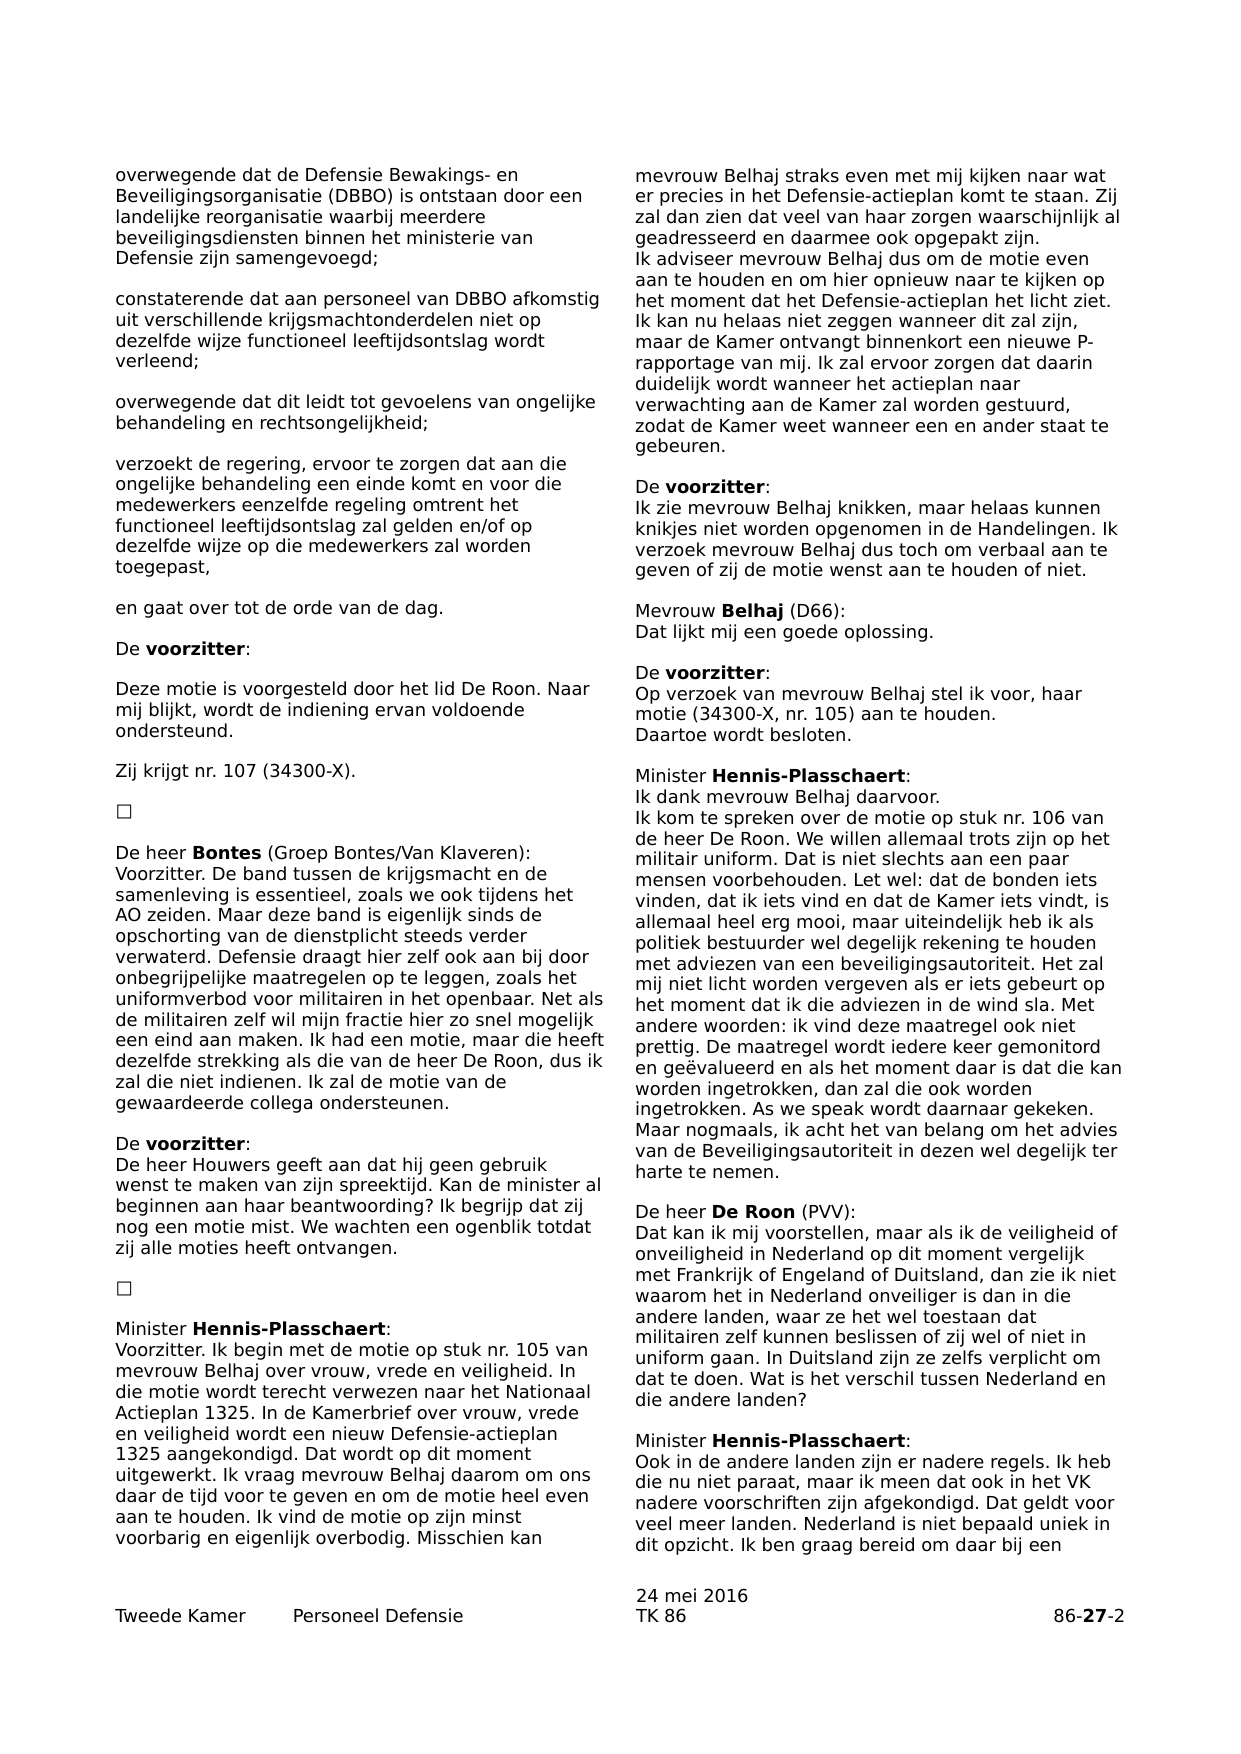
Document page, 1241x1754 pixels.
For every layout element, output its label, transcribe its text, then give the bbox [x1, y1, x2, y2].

text De heer Bontes (Groep Bontes/Van Klaveren): [115, 843, 605, 863]
text Ik dank mevrouw Belhaj daarvoor. [635, 787, 1125, 807]
text De voorzitter: [635, 663, 1125, 683]
text Dat lijkt mij een goede oplossing. [635, 622, 1125, 643]
text ⬜ [115, 802, 605, 823]
text Ook in de andere landen zijn er nadere regels. Ik heb die nu niet paraat, maar ik meen dat ook in het VK nadere voorschriften zijn afgekondigd. Dat geldt voor veel meer landen. Nederland is niet bepaald uniek in dit opzicht. Ik ben graag bereid om daar bij een [635, 1451, 1125, 1556]
text De voorzitter: [115, 1133, 605, 1154]
text Voorzitter. De band tussen de krijgsmacht en de samenleving is essentieel, zoals we ook tijdens het AO zeiden. Maar deze band is eigenlijk sinds de opschorting van de dienstplicht steeds verder verwaterd. Defensie draagt hier zelf ook aan bij door onbegrijpelijke maatregelen op te leggen, zoals het uniformverbod voor militairen in het openbaar. Net als de militairen zelf wil mijn fractie hier zo snel mogelijk een eind aan maken. Ik had een motie, maar die heeft dezelfde strekking als die van de heer De Roon, dus ik zal die niet indienen. Ik zal de motie van de gewaardeerde collega ondersteunen. [115, 863, 605, 1113]
text constaterende dat aan personeel van DBBO afkomstig uit verschillende krijgsmachtonderdelen niet op dezelfde wijze functioneel leeftijdsontslag wordt verleend; [115, 289, 605, 372]
text mevrouw Belhaj straks even met mij kijken naar wat er precies in het Defensie-actieplan komt te staan. Zij zal dan zien dat veel van haar zorgen waarschijnlijk al geadresseerd en daarmee ook opgepakt zijn. [635, 165, 1125, 249]
text De heer Houwers geeft aan dat hij geen gebruik wenst te maken van zijn spreektijd. Kan de minister al beginnen aan haar beantwoording? Ik begrijp dat zij nog een motie mist. We wachten een ogenblik totdat zij alle moties heeft ontvangen. [115, 1154, 605, 1258]
text Mevrouw Belhaj (D66): [635, 601, 1125, 622]
text Ik adviseer mevrouw Belhaj dus om de motie even aan te houden en om hier opnieuw naar te kijken op het moment dat het Defensie-actieplan het licht ziet. Ik kan nu helaas niet zeggen wanneer dit zal zijn, maar de Kamer ontvangt binnenkort een nieuwe P-rapportage van mij. Ik zal ervoor zorgen dat daarin duidelijk wordt wanneer het actieplan naar verwachting aan de Kamer zal worden gestuurd, zodat de Kamer weet wanneer een en ander staat te gebeuren. [635, 249, 1125, 457]
text overwegende dat de Defensie Bewakings- en Beveiligingsorganisatie (DBBO) is ontstaan door een landelijke reorganisatie waarbij meerdere beveiligingsdiensten binnen het ministerie van Defensie zijn samengevoegd; [115, 165, 605, 269]
text De voorzitter: [115, 638, 605, 659]
text Op verzoek van mevrouw Belhaj stel ik voor, haar motie (34300-X, nr. 105) aan te houden. [635, 683, 1125, 725]
text Daartoe wordt besloten. [635, 725, 1125, 746]
text Voorzitter. Ik begin met de motie op stuk nr. 105 van mevrouw Belhaj over vrouw, vrede en veiligheid. In die motie wordt terecht verwezen naar het Nationaal Actieplan 1325. In de Kamerbrief over vrouw, vrede en veiligheid wordt een nieuw Defensie-actieplan 1325 aangekondigd. Dat wordt op dit moment uitgewerkt. Ik vraag mevrouw Belhaj daarom om ons daar de tijd voor te geven en om de motie heel even aan te houden. Ik vind de motie op zijn minst voorbarig en eigenlijk overbodig. Misschien kan [115, 1340, 605, 1548]
text en gaat over tot de orde van de dag. [115, 598, 605, 618]
text Ik zie mevrouw Belhaj knikken, maar helaas kunnen knikjes niet worden opgenomen in de Handelingen. Ik verzoek mevrouw Belhaj dus toch om verbaal aan te geven of zij de motie wenst aan te houden of niet. [635, 498, 1125, 581]
text De voorzitter: [635, 477, 1125, 498]
text verzoekt de regering, ervoor te zorgen dat aan die ongelijke behandeling een einde komt en voor die medewerkers eenzelfde regeling omtrent het functioneel leeftijdsontslag zal gelden en/of op dezelfde wijze op die medewerkers zal worden toegepast, [115, 453, 605, 578]
text ⬜ [115, 1278, 605, 1299]
text Minister Hennis-Plasschaert: [115, 1319, 605, 1340]
text De heer De Roon (PVV): [635, 1202, 1125, 1223]
text Deze motie is voorgesteld door het lid De Roon. Naar mij blijkt, wordt de indiening ervan voldoende ondersteund. [115, 679, 605, 741]
text Ik kom te spreken over de motie op stuk nr. 106 van de heer De Roon. We willen allemaal trots zijn op het militair uniform. Dat is niet slechts aan een paar mensen voorbehouden. Let wel: dat de bonden iets vinden, dat ik iets vind en dat de Kamer iets vindt, is allemaal heel erg mooi, maar uiteindelijk heb ik als politiek bestuurder wel degelijk rekening te houden met adviezen van een beveiligingsautoriteit. Het zal mij niet licht worden vergeven als er iets gebeurt op het moment dat ik die adviezen in de wind sla. Met andere woorden: ik vind deze maatregel ook niet prettig. De maatregel wordt iedere keer gemonitord en geëvalueerd en als het moment daar is dat die kan worden ingetrokken, dan zal die ook worden ingetrokken. As we speak wordt daarnaar gekeken. Maar nogmaals, ik acht het van belang om het advies van de Beveiligingsautoriteit in dezen wel degelijk ter harte te nemen. [635, 807, 1125, 1182]
text Dat kan ik mij voorstellen, maar als ik de veiligheid of onveiligheid in Nederland op dit moment vergelijk met Frankrijk of Engeland of Duitsland, dan zie ik niet waarom het in Nederland onveiliger is dan in die andere landen, waar ze het wel toestaan dat militairen zelf kunnen beslissen of zij wel of niet in uniform gaan. In Duitsland zijn ze zelfs verplicht om dat te doen. Wat is het verschil tussen Nederland en die andere landen? [635, 1223, 1125, 1411]
text Minister Hennis-Plasschaert: [635, 766, 1125, 787]
text Zij krijgt nr. 107 (34300-X). [115, 761, 605, 782]
text Minister Hennis-Plasschaert: [635, 1431, 1125, 1451]
text overwegende dat dit leidt tot gevoelens van ongelijke behandeling en rechtsongelijkheid; [115, 392, 605, 433]
